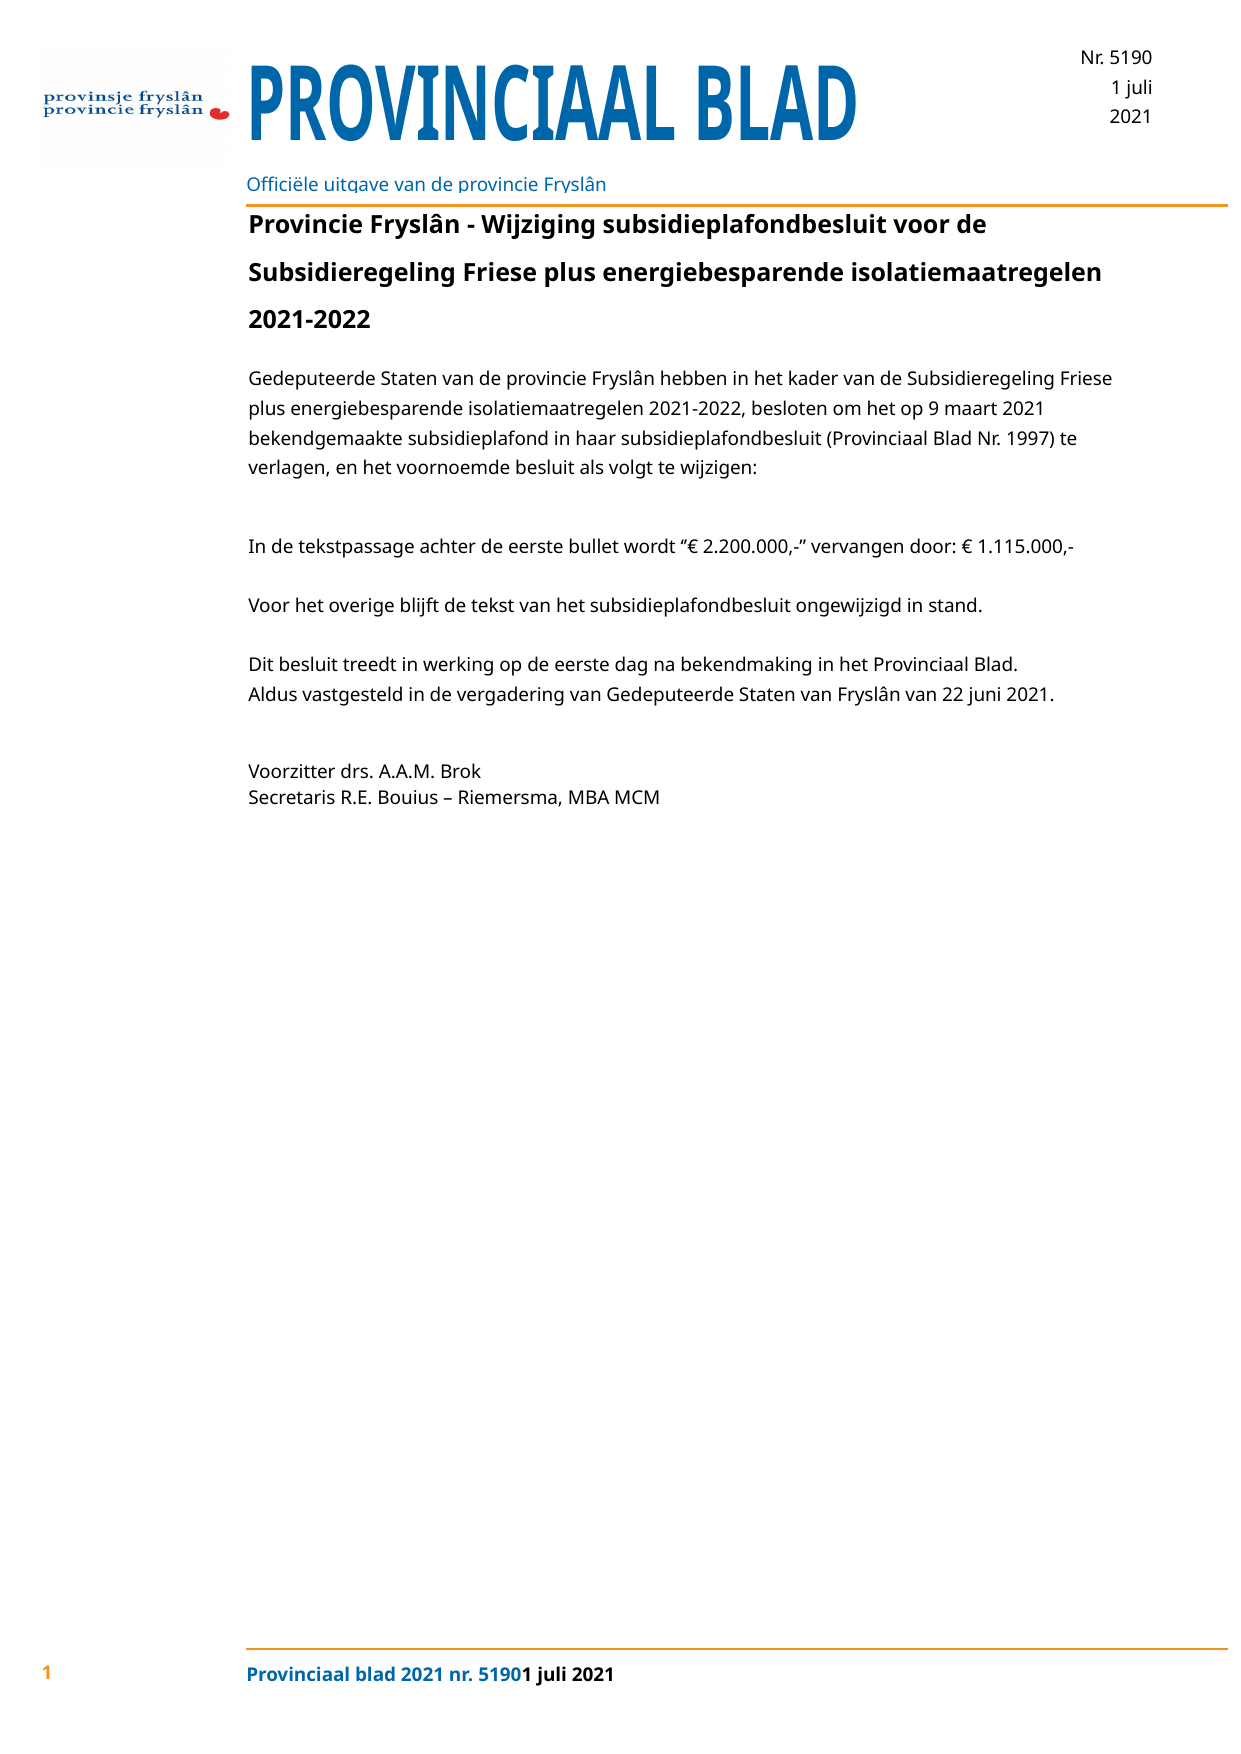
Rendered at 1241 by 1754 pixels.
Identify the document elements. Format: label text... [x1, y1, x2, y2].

text Voorzitter drs. A.A.M. Brok [248, 758, 1152, 784]
text Dit besluit treedt in werking op de eerste dag na bekendmaking in het Provinciaal Blad. [248, 651, 1152, 677]
text Voor het overige blijft de tekst van het subsidieplafondbesluit ongewijzigd in stand. [248, 592, 1152, 618]
text Secretaris R.E. Bouius – Riemersma, MBA MCM [248, 784, 1152, 810]
text In de tekstpassage achter de eerste bullet wordt ‘’€ 2.200.000,-’’ vervangen door: € 1.115.000,- [248, 533, 1152, 559]
picture [41, 47, 231, 172]
text Aldus vastgesteld in de vergadering van Gedeputeerde Staten van Fryslân van 22 juni 2021. [248, 681, 1152, 707]
text Gedeputeerde Staten van de provincie Fryslân hebben in het kader van de Subsidieregeling Friese plus energiebesparende isolatiemaatregelen 2021-2022, besloten om het op 9 maart 2021 bekendgemaakte subsidieplafond in haar subsidieplafondbesluit (Provinciaal Blad Nr. 1997) te verlagen, en het voornoemde besluit als volgt te wijzigen: [248, 366, 1152, 480]
text Provincie Fryslân - Wijziging subsidieplafondbesluit voor de Subsidieregeling Friese plus energiebesparende isolatiemaatregelen 2021-2022 [248, 207, 1152, 336]
